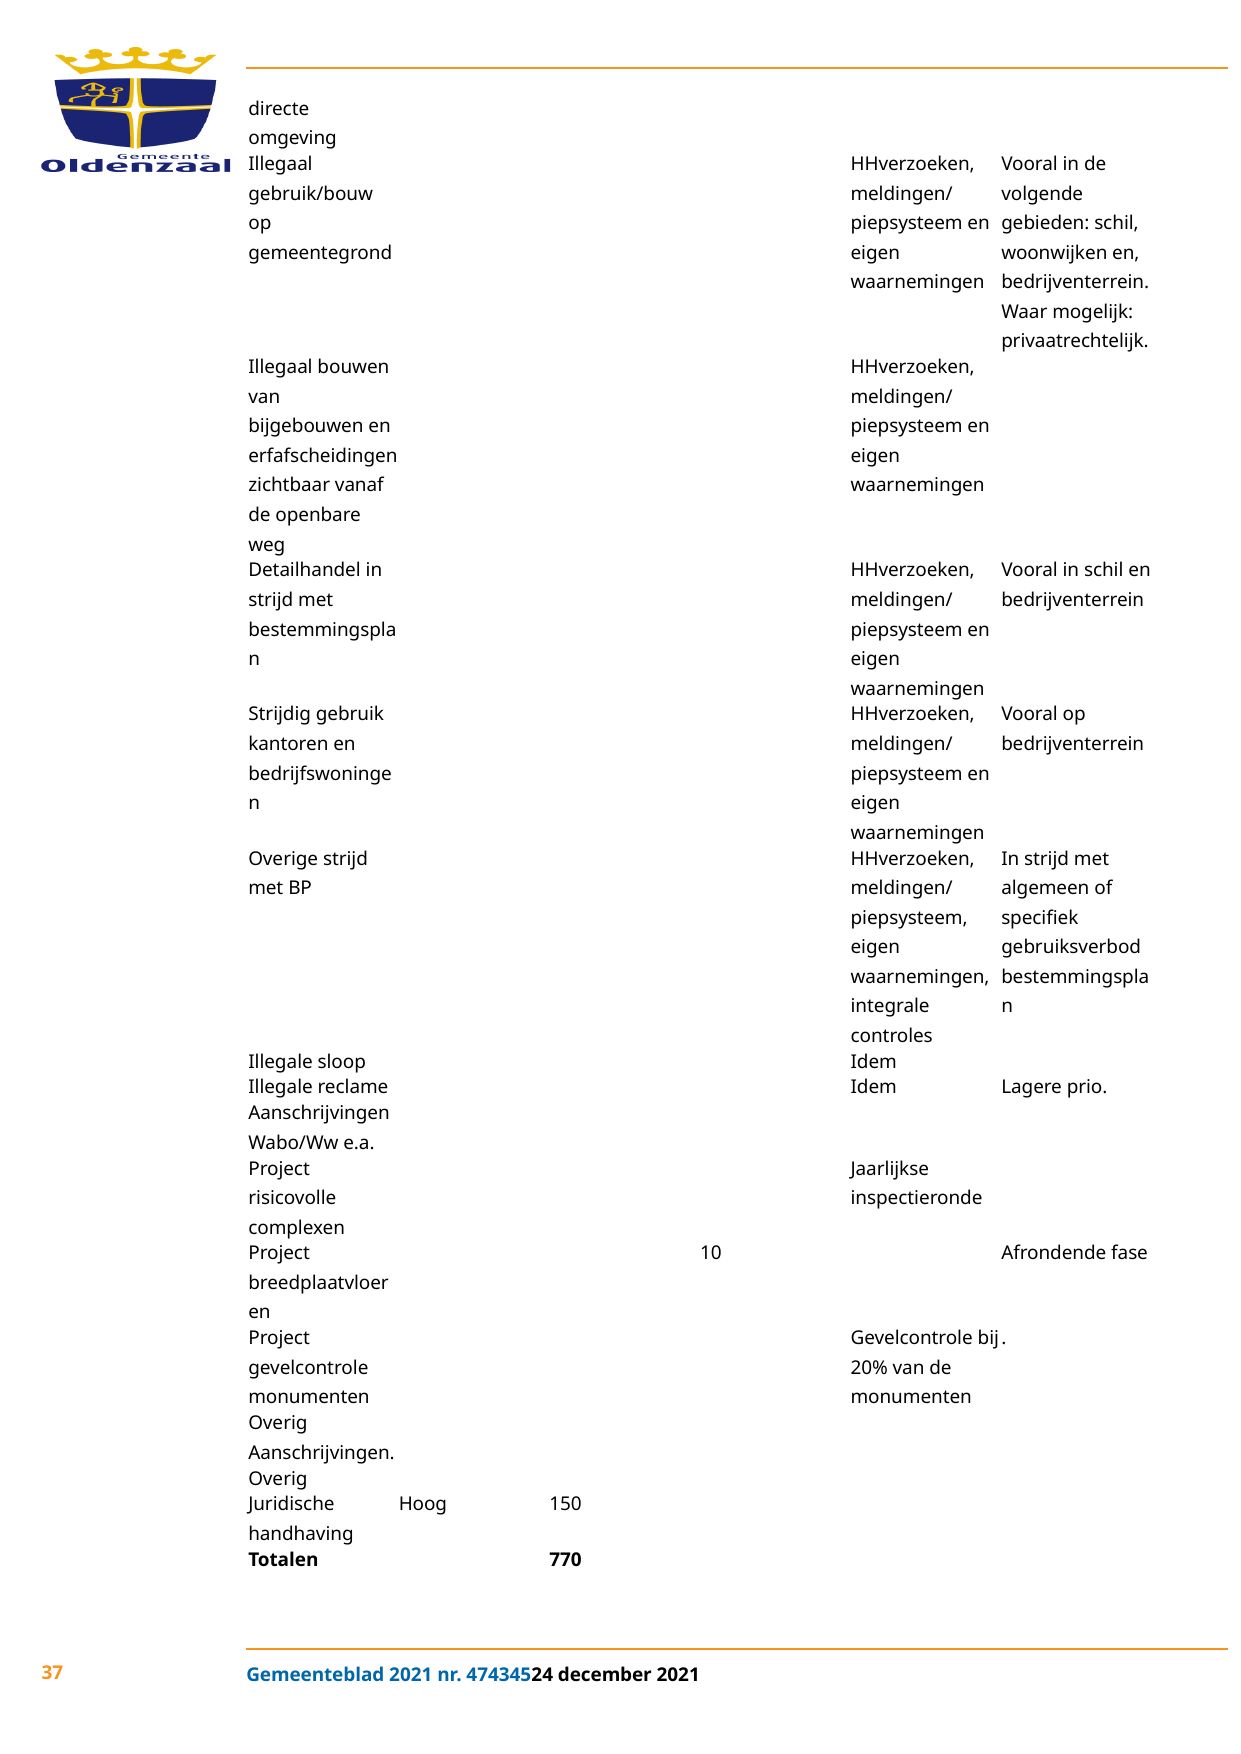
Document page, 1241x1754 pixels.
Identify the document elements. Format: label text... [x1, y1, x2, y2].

table_cell [549, 1074, 700, 1099]
table_cell [399, 701, 549, 845]
table_cell [1001, 353, 1152, 557]
table_cell Idem [850, 1074, 1001, 1099]
table_cell [1001, 1546, 1152, 1571]
table_cell HHverzoeken, meldingen/ piepsysteem, eigen waarnemingen, integrale controles [850, 845, 1001, 1048]
table_cell Detailhandel in strijd met bestemmingsplan [248, 557, 398, 701]
table_cell Vooral in schil en bedrijventerrein [1001, 557, 1152, 701]
table_cell Hoog [399, 1490, 549, 1546]
table_cell [549, 1048, 700, 1074]
table_cell Aanschrijvingen Wabo/Ww e.a. [248, 1099, 398, 1155]
table_cell [700, 845, 850, 1048]
table_cell Project gevelcontrole monumenten [248, 1325, 398, 1409]
table_cell [700, 701, 850, 845]
table_cell [399, 557, 549, 701]
table_cell [399, 1240, 549, 1324]
table_cell [549, 1465, 700, 1490]
table_cell [1001, 1155, 1152, 1239]
table_cell [549, 1155, 700, 1239]
table_cell Overige strijd met BP [248, 845, 398, 1048]
picture [41, 47, 231, 172]
table_cell [700, 1048, 850, 1074]
table_cell [549, 95, 700, 150]
table_cell [700, 95, 850, 150]
table_cell [1001, 95, 1152, 150]
table_cell [399, 1465, 549, 1490]
table_cell Juridische handhaving [248, 1490, 398, 1546]
table_cell [399, 150, 549, 353]
table_cell [700, 1546, 850, 1571]
table_cell [549, 1099, 700, 1155]
table_cell [700, 150, 850, 353]
table_cell Totalen [248, 1546, 398, 1571]
table_cell [850, 1409, 1001, 1465]
table_cell HHverzoeken, meldingen/ piepsysteem en eigen waarnemingen [850, 557, 1001, 701]
table_cell Illegaal gebruik/bouw op gemeentegrond [248, 150, 398, 353]
table_cell [850, 1240, 1001, 1324]
table_cell Vooral in de volgende gebieden: schil, woonwijken en, bedrijventerrein. Waar mogelijk: privaatrechtelijk. [1001, 150, 1152, 353]
table_cell [850, 1099, 1001, 1155]
table_cell [399, 1074, 549, 1099]
table_cell [399, 95, 549, 150]
table_cell HHverzoeken, meldingen/ piepsysteem en eigen waarnemingen [850, 701, 1001, 845]
table_cell [549, 150, 700, 353]
table_cell [700, 1490, 850, 1546]
table_cell [700, 557, 850, 701]
table_cell [399, 353, 549, 557]
table_cell [1001, 1409, 1152, 1465]
table_cell Overig Aanschrijvingen. [248, 1409, 398, 1465]
table_cell [549, 557, 700, 701]
table_cell [549, 1409, 700, 1465]
table_cell In strijd met algemeen of specifiek gebruiksverbod bestemmingsplan [1001, 845, 1152, 1048]
table_cell [700, 1465, 850, 1490]
table_cell Illegaal bouwen van bijgebouwen en erfafscheidingen zichtbaar vanaf de openbare weg [248, 353, 398, 557]
table_cell Illegale reclame [248, 1074, 398, 1099]
table_cell Strijdig gebruik kantoren en bedrijfswoningen [248, 701, 398, 845]
table_cell 150 [549, 1490, 700, 1546]
table_cell [549, 701, 700, 845]
table_cell [1001, 1048, 1152, 1074]
table_cell [399, 1546, 549, 1571]
table_cell Project breedplaatvloeren [248, 1240, 398, 1324]
table_cell [549, 353, 700, 557]
table_cell [850, 1490, 1001, 1546]
table_cell [700, 1155, 850, 1239]
table_cell [1001, 1490, 1152, 1546]
table_cell . [1001, 1325, 1152, 1409]
table_cell [399, 1325, 549, 1409]
table_cell [399, 1048, 549, 1074]
table_cell [700, 1409, 850, 1465]
table_cell 770 [549, 1546, 700, 1571]
table_cell 10 [700, 1240, 850, 1324]
table_cell [700, 1074, 850, 1099]
table_cell [399, 1099, 549, 1155]
table_cell [700, 1099, 850, 1155]
table_cell [549, 1325, 700, 1409]
table_cell [850, 1465, 1001, 1490]
table_cell [850, 1546, 1001, 1571]
table_cell [549, 845, 700, 1048]
table_cell Afrondende fase [1001, 1240, 1152, 1324]
table_cell [1001, 1099, 1152, 1155]
table_cell Illegale sloop [248, 1048, 398, 1074]
table_cell Project risicovolle complexen [248, 1155, 398, 1239]
table_cell [399, 845, 549, 1048]
table_cell [549, 1240, 700, 1324]
table_cell Jaarlijkse inspectieronde [850, 1155, 1001, 1239]
table_cell Overig [248, 1465, 398, 1490]
table_cell Lagere prio. [1001, 1074, 1152, 1099]
table_cell [399, 1409, 549, 1465]
table_cell [700, 1325, 850, 1409]
table_cell directe omgeving [248, 95, 398, 150]
table_cell [700, 353, 850, 557]
table_cell [1001, 1465, 1152, 1490]
table_cell Vooral op bedrijventerrein [1001, 701, 1152, 845]
table_cell [850, 95, 1001, 150]
table_cell Idem [850, 1048, 1001, 1074]
table_cell [399, 1155, 549, 1239]
table_cell HHverzoeken, meldingen/ piepsysteem en eigen waarnemingen [850, 150, 1001, 353]
table_cell HHverzoeken, meldingen/ piepsysteem en eigen waarnemingen [850, 353, 1001, 557]
table_cell Gevelcontrole bij 20% van de monumenten [850, 1325, 1001, 1409]
